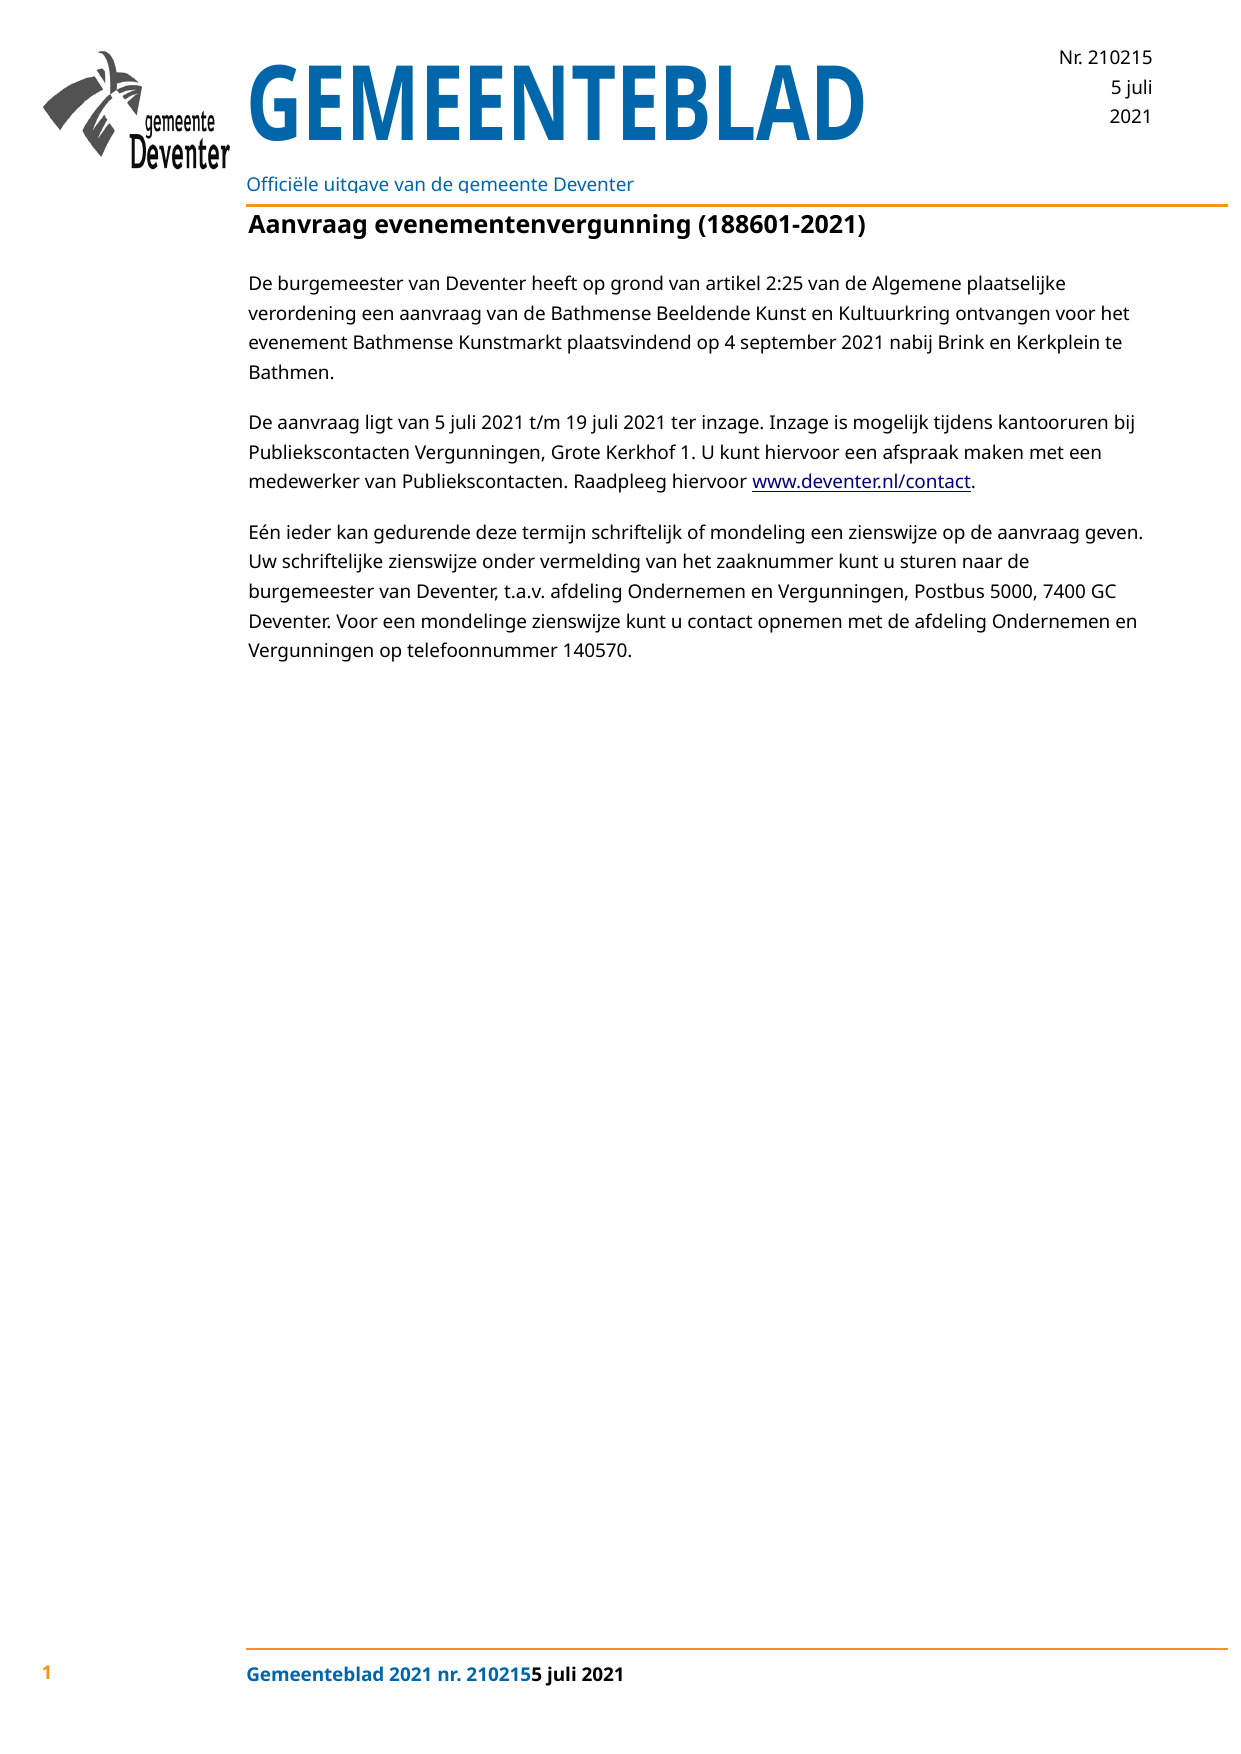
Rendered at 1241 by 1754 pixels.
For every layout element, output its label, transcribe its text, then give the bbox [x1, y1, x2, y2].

text Eén ieder kan gedurende deze termijn schriftelijk of mondeling een zienswijze op de aanvraag geven. Uw schriftelijke zienswijze onder vermelding van het zaaknummer kunt u sturen naar de burgemeester van Deventer, t.a.v. afdeling Ondernemen en Vergunningen, Postbus 5000, 7400 GC Deventer. Voor een mondelinge zienswijze kunt u contact opnemen met de afdeling Ondernemen en Vergunningen op telefoonnummer 140570. [248, 519, 1152, 663]
text De aanvraag ligt van 5 juli 2021 t/m 19 juli 2021 ter inzage. Inzage is mogelijk tijdens kantooruren bij Publiekscontacten Vergunningen, Grote Kerkhof 1. U kunt hiervoor een afspraak maken met een medewerker van Publiekscontacten. Raadpleeg hiervoor www.deventer.nl/contact. [248, 409, 1152, 494]
text De burgemeester van Deventer heeft op grond van artikel 2:25 van de Algemene plaatselijke verordening een aanvraag van de Bathmense Beeldende Kunst en Kultuurkring ontvangen voor het evenement Bathmense Kunstmarkt plaatsvindend op 4 september 2021 nabij Brink en Kerkplein te Bathmen. [248, 270, 1152, 385]
text Aanvraag evenementenvergunning (188601-2021) [248, 207, 1152, 241]
picture [41, 47, 231, 172]
